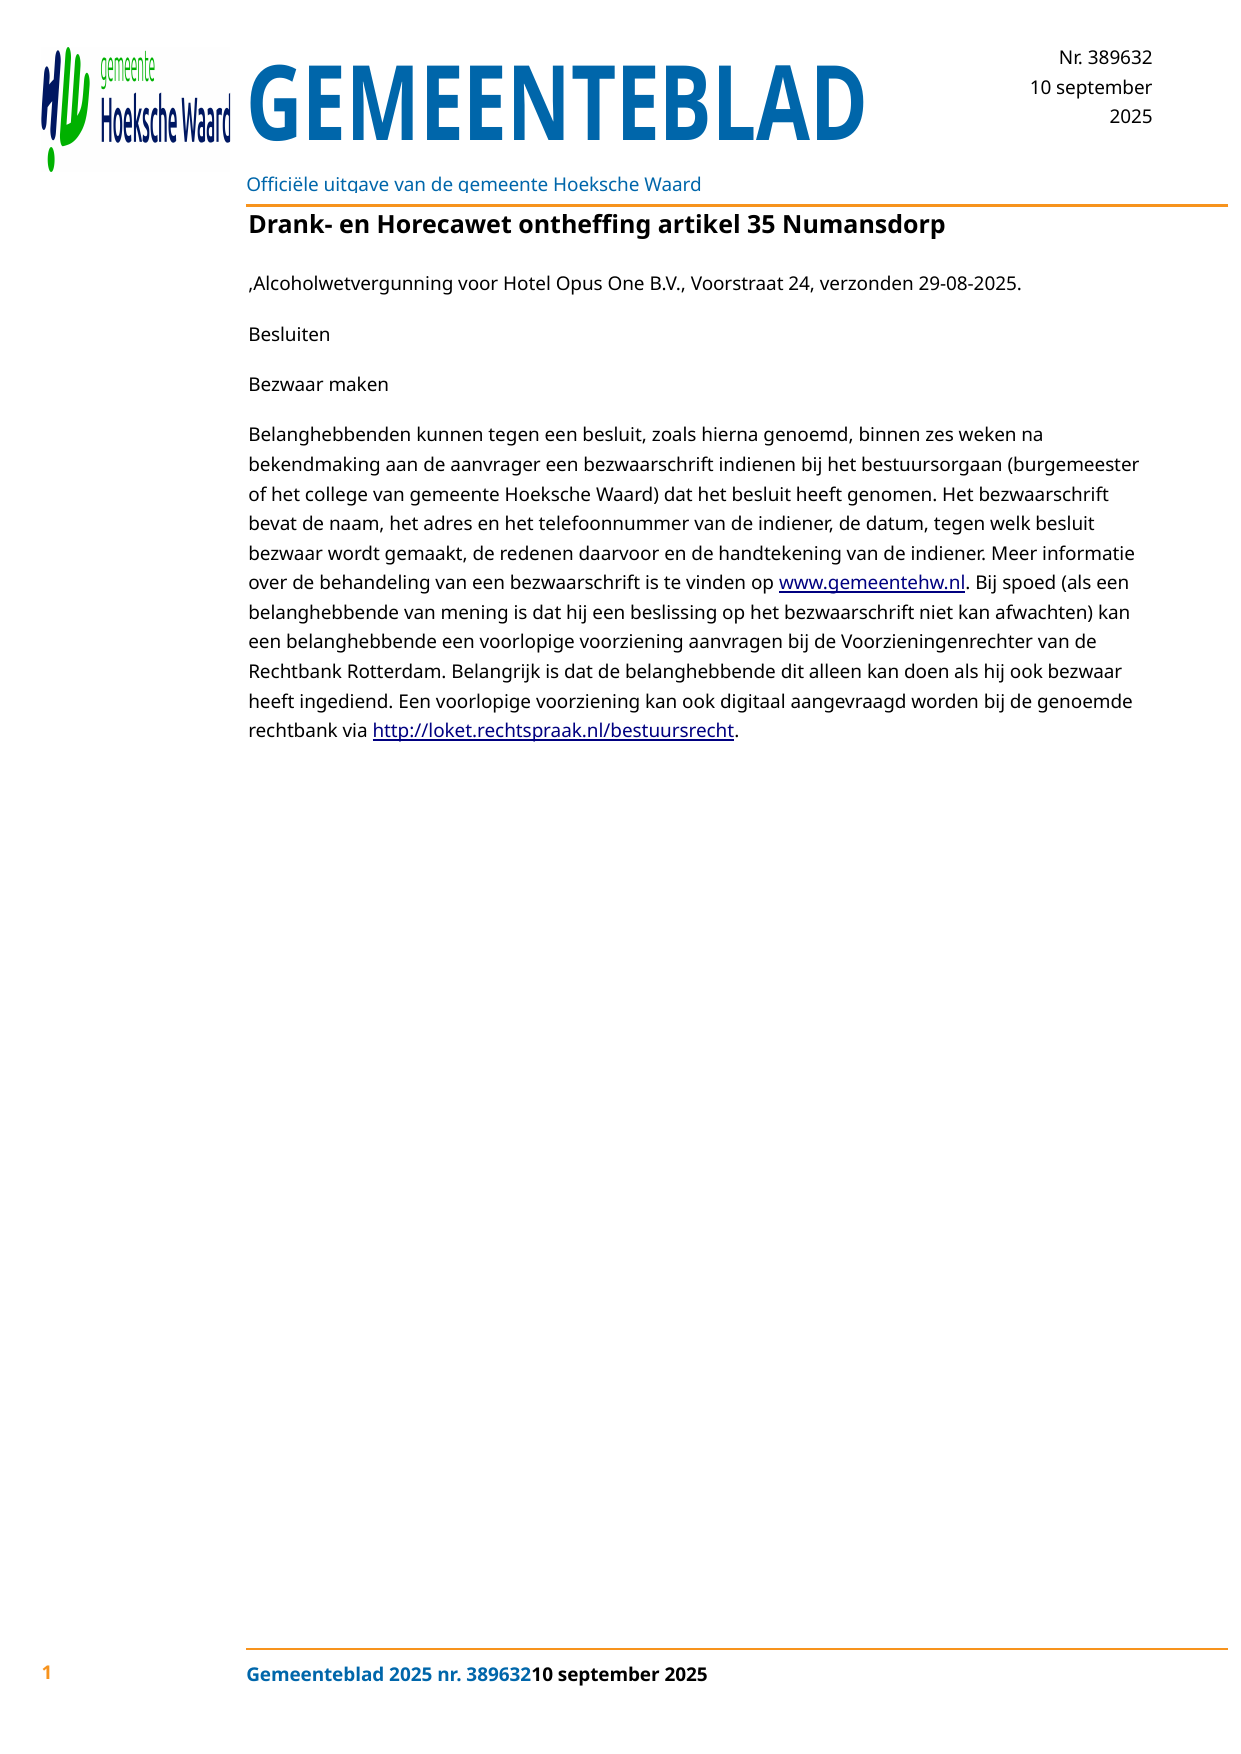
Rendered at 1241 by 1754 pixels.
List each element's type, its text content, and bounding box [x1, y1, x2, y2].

text Bezwaar maken [248, 371, 1152, 397]
text ,Alcoholwetvergunning voor Hotel Opus One B.V., Voorstraat 24, verzonden 29-08-2025. [248, 270, 1152, 296]
picture [41, 47, 231, 172]
text Besluiten [248, 321, 1152, 346]
text Belanghebbenden kunnen tegen een besluit, zoals hierna genoemd, binnen zes weken na bekendmaking aan de aanvrager een bezwaarschrift indienen bij het bestuursorgaan (burgemeester of het college van gemeente Hoeksche Waard) dat het besluit heeft genomen. Het bezwaarschrift bevat de naam, het adres en het telefoonnummer van de indiener, de datum, tegen welk besluit bezwaar wordt gemaakt, de redenen daarvoor en de handtekening van de indiener. Meer informatie over de behandeling van een bezwaarschrift is te vinden op www.gemeentehw.nl. Bij spoed (als een belanghebbende van mening is dat hij een beslissing op het bezwaarschrift niet kan afwachten) kan een belanghebbende een voorlopige voorziening aanvragen bij de Voorzieningenrechter van de Rechtbank Rotterdam. Belangrijk is dat de belanghebbende dit alleen kan doen als hij ook bezwaar heeft ingediend. Een voorlopige voorziening kan ook digitaal aangevraagd worden bij de genoemde rechtbank via http://loket.rechtspraak.nl/bestuursrecht. [248, 422, 1152, 743]
text Drank- en Horecawet ontheffing artikel 35 Numansdorp [248, 207, 1152, 241]
